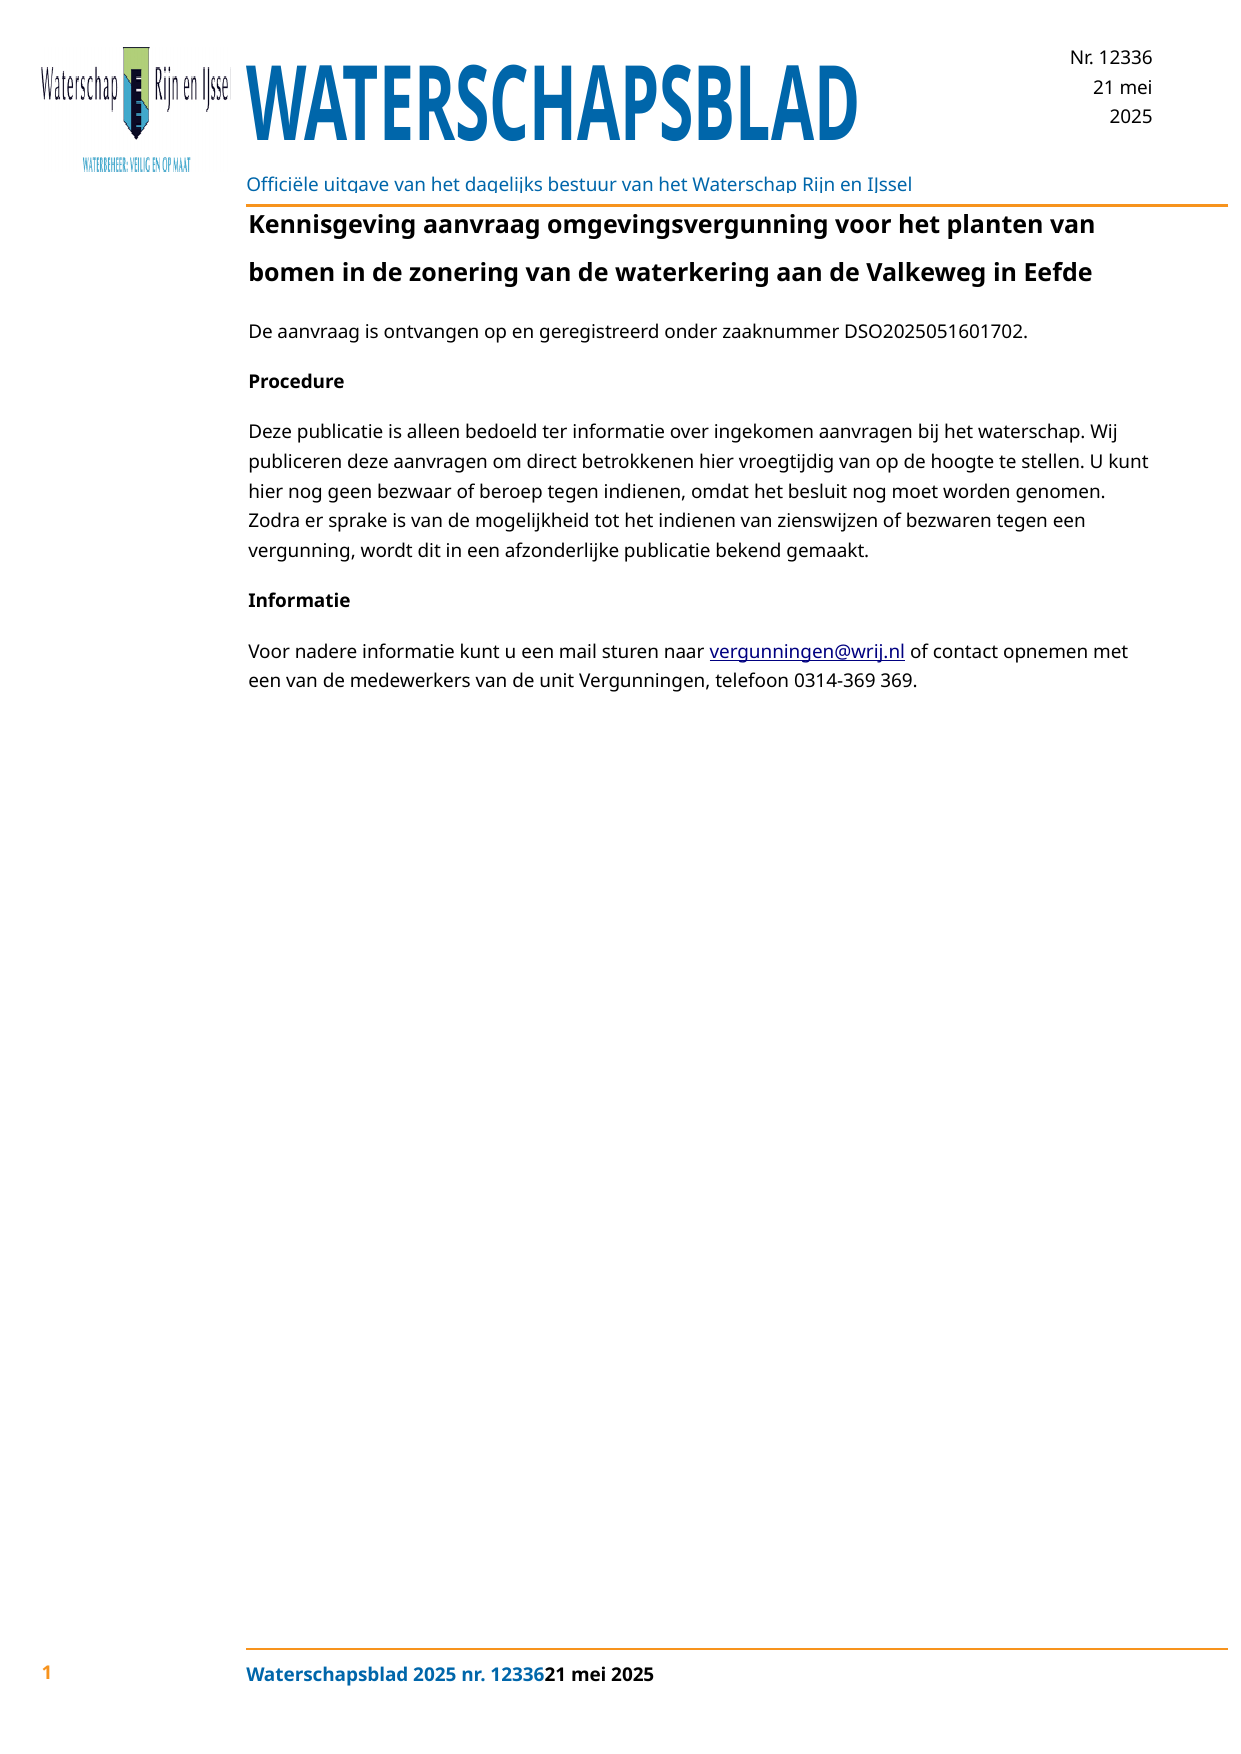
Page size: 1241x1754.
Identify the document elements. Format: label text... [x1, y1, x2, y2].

text Kennisgeving aanvraag omgevingsvergunning voor het planten van bomen in de zonering van de waterkering aan de Valkeweg in Eefde [248, 207, 1152, 288]
text Informatie [248, 587, 1152, 613]
text Procedure [248, 368, 1152, 394]
text De aanvraag is ontvangen op en geregistreerd onder zaaknummer DSO2025051601702. [248, 318, 1152, 344]
text Voor nadere informatie kunt u een mail sturen naar vergunningen@wrij.nl of contact opnemen met een van de medewerkers van de unit Vergunningen, telefoon 0314-369 369. [248, 638, 1152, 693]
picture [41, 47, 231, 172]
text Deze publicatie is alleen bedoeld ter informatie over ingekomen aanvragen bij het waterschap. Wij publiceren deze aanvragen om direct betrokkenen hier vroegtijdig van op de hoogte te stellen. U kunt hier nog geen bezwaar of beroep tegen indienen, omdat het besluit nog moet worden genomen. Zodra er sprake is van de mogelijkheid tot het indienen van zienswijzen of bezwaren tegen een vergunning, wordt dit in een afzonderlijke publicatie bekend gemaakt. [248, 419, 1152, 563]
